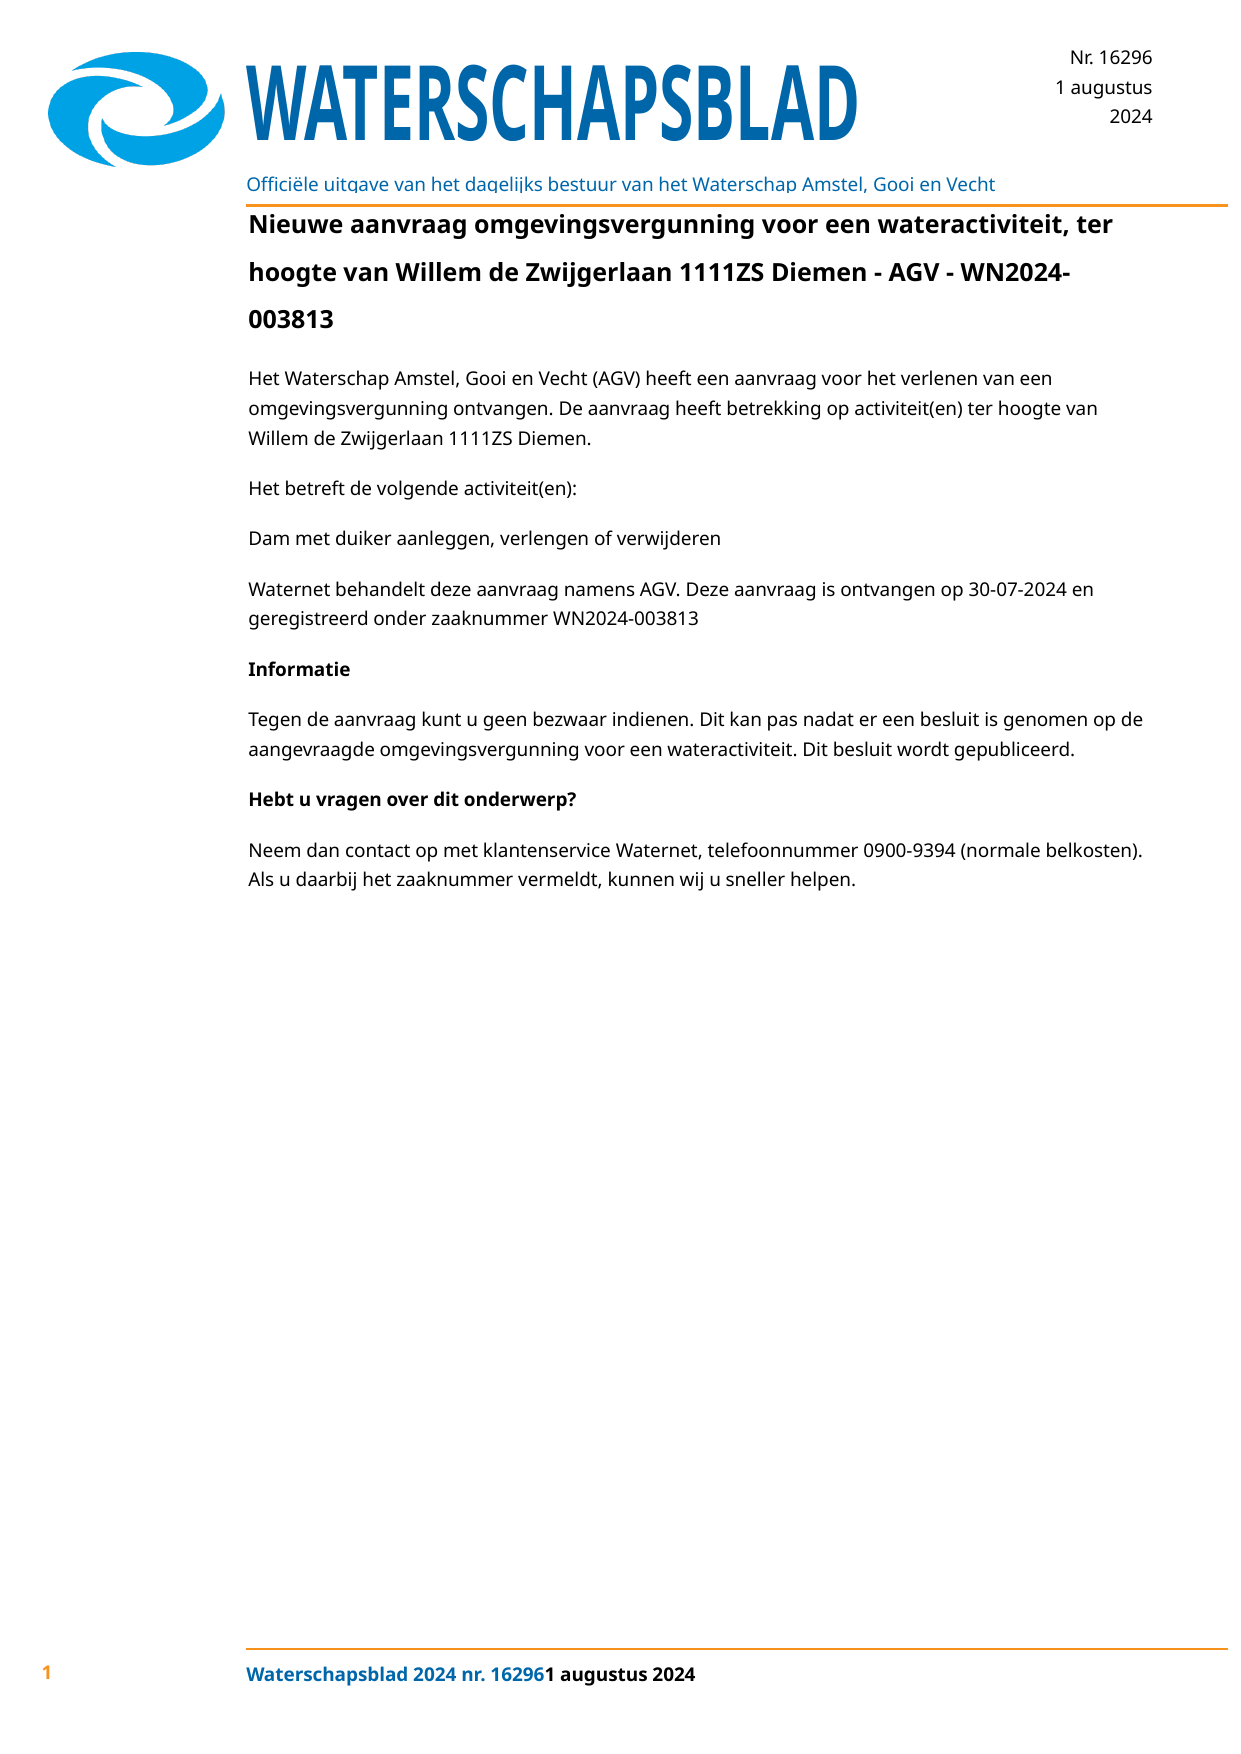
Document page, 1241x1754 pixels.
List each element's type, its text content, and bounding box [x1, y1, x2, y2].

text Dam met duiker aanleggen, verlengen of verwijderen [248, 526, 1152, 551]
text Tegen de aanvraag kunt u geen bezwaar indienen. Dit kan pas nadat er een besluit is genomen op de aangevraagde omgevingsvergunning voor een wateractiviteit. Dit besluit wordt gepubliceerd. [248, 706, 1152, 762]
text Hebt u vragen over dit onderwerp? [248, 786, 1152, 812]
text Nieuwe aanvraag omgevingsvergunning voor een wateractiviteit, ter hoogte van Willem de Zwijgerlaan 1111ZS Diemen - AGV - WN2024-003813 [248, 207, 1152, 336]
text Waternet behandelt deze aanvraag namens AGV. Deze aanvraag is ontvangen op 30-07-2024 en geregistreerd onder zaaknummer WN2024-003813 [248, 576, 1152, 631]
text Het betreft de volgende activiteit(en): [248, 475, 1152, 501]
text Neem dan contact op met klantenservice Waternet, telefoonnummer 0900-9394 (normale belkosten). Als u daarbij het zaaknummer vermeldt, kunnen wij u sneller helpen. [248, 837, 1152, 892]
text Informatie [248, 656, 1152, 682]
picture [41, 47, 231, 172]
text Het Waterschap Amstel, Gooi en Vecht (AGV) heeft een aanvraag voor het verlenen van een omgevingsvergunning ontvangen. De aanvraag heeft betrekking op activiteit(en) ter hoogte van Willem de Zwijgerlaan 1111ZS Diemen. [248, 366, 1152, 450]
